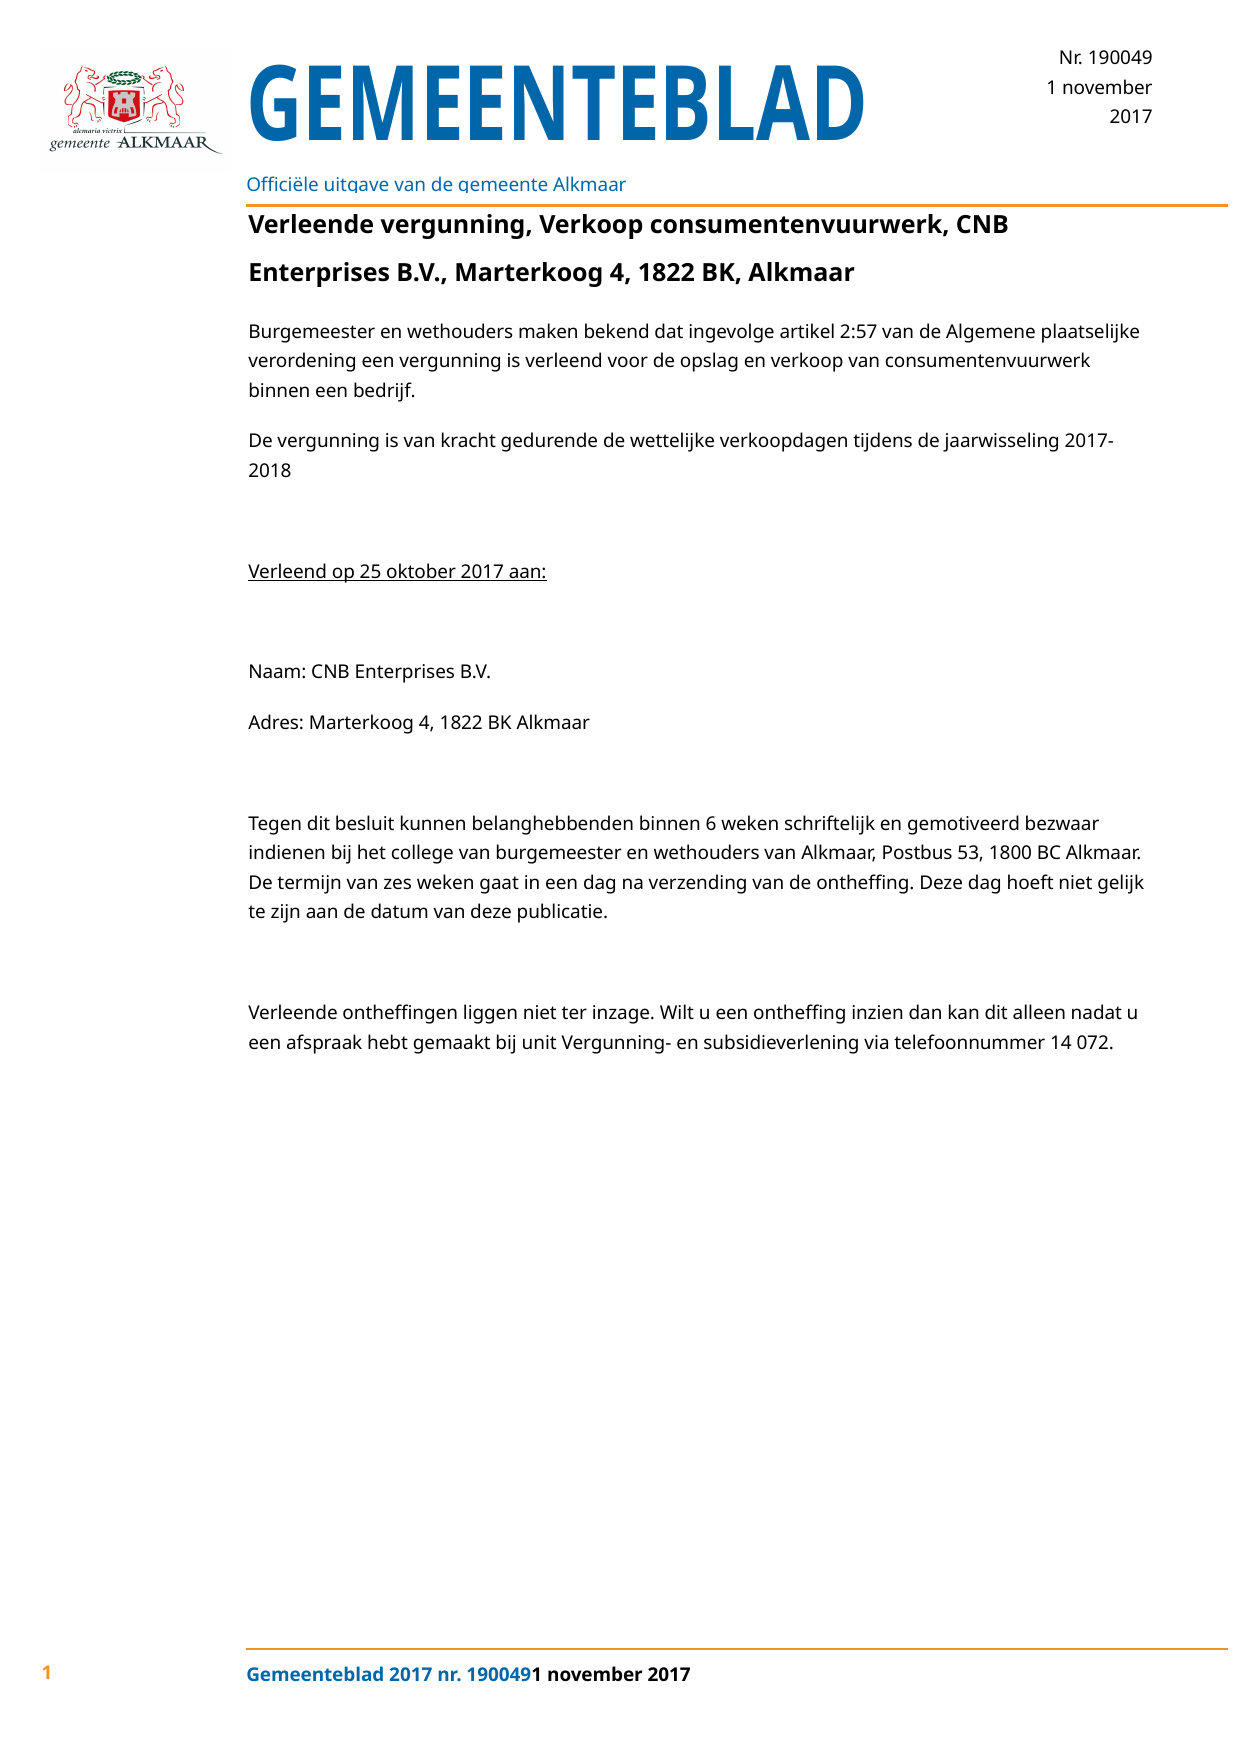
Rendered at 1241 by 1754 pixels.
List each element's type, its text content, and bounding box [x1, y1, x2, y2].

text De vergunning is van kracht gedurende de wettelijke verkoopdagen tijdens de jaarwisseling 2017-2018 [248, 427, 1152, 483]
text Burgemeester en wethouders maken bekend dat ingevolge artikel 2:57 van de Algemene plaatselijke verordening een vergunning is verleend voor de opslag en verkoop van consumentenvuurwerk binnen een bedrijf. [248, 318, 1152, 403]
text Adres: Marterkoog 4, 1822 BK Alkmaar [248, 709, 1152, 735]
text Tegen dit besluit kunnen belanghebbenden binnen 6 weken schriftelijk en gemotiveerd bezwaar indienen bij het college van burgemeester en wethouders van Alkmaar, Postbus 53, 1800 BC Alkmaar. De termijn van zes weken gaat in een dag na verzending van de ontheffing. Deze dag hoeft niet gelijk te zijn aan de datum van deze publicatie. [248, 810, 1152, 924]
picture [41, 47, 231, 172]
text Verleend op 25 oktober 2017 aan: [248, 558, 1152, 584]
text Verleende vergunning, Verkoop consumentenvuurwerk, CNB Enterprises B.V., Marterkoog 4, 1822 BK, Alkmaar [248, 207, 1152, 288]
text Naam: CNB Enterprises B.V. [248, 659, 1152, 684]
text Verleende ontheffingen liggen niet ter inzage. Wilt u een ontheffing inzien dan kan dit alleen nadat u een afspraak hebt gemaakt bij unit Vergunning- en subsidieverlening via telefoonnummer 14 072. [248, 999, 1152, 1055]
